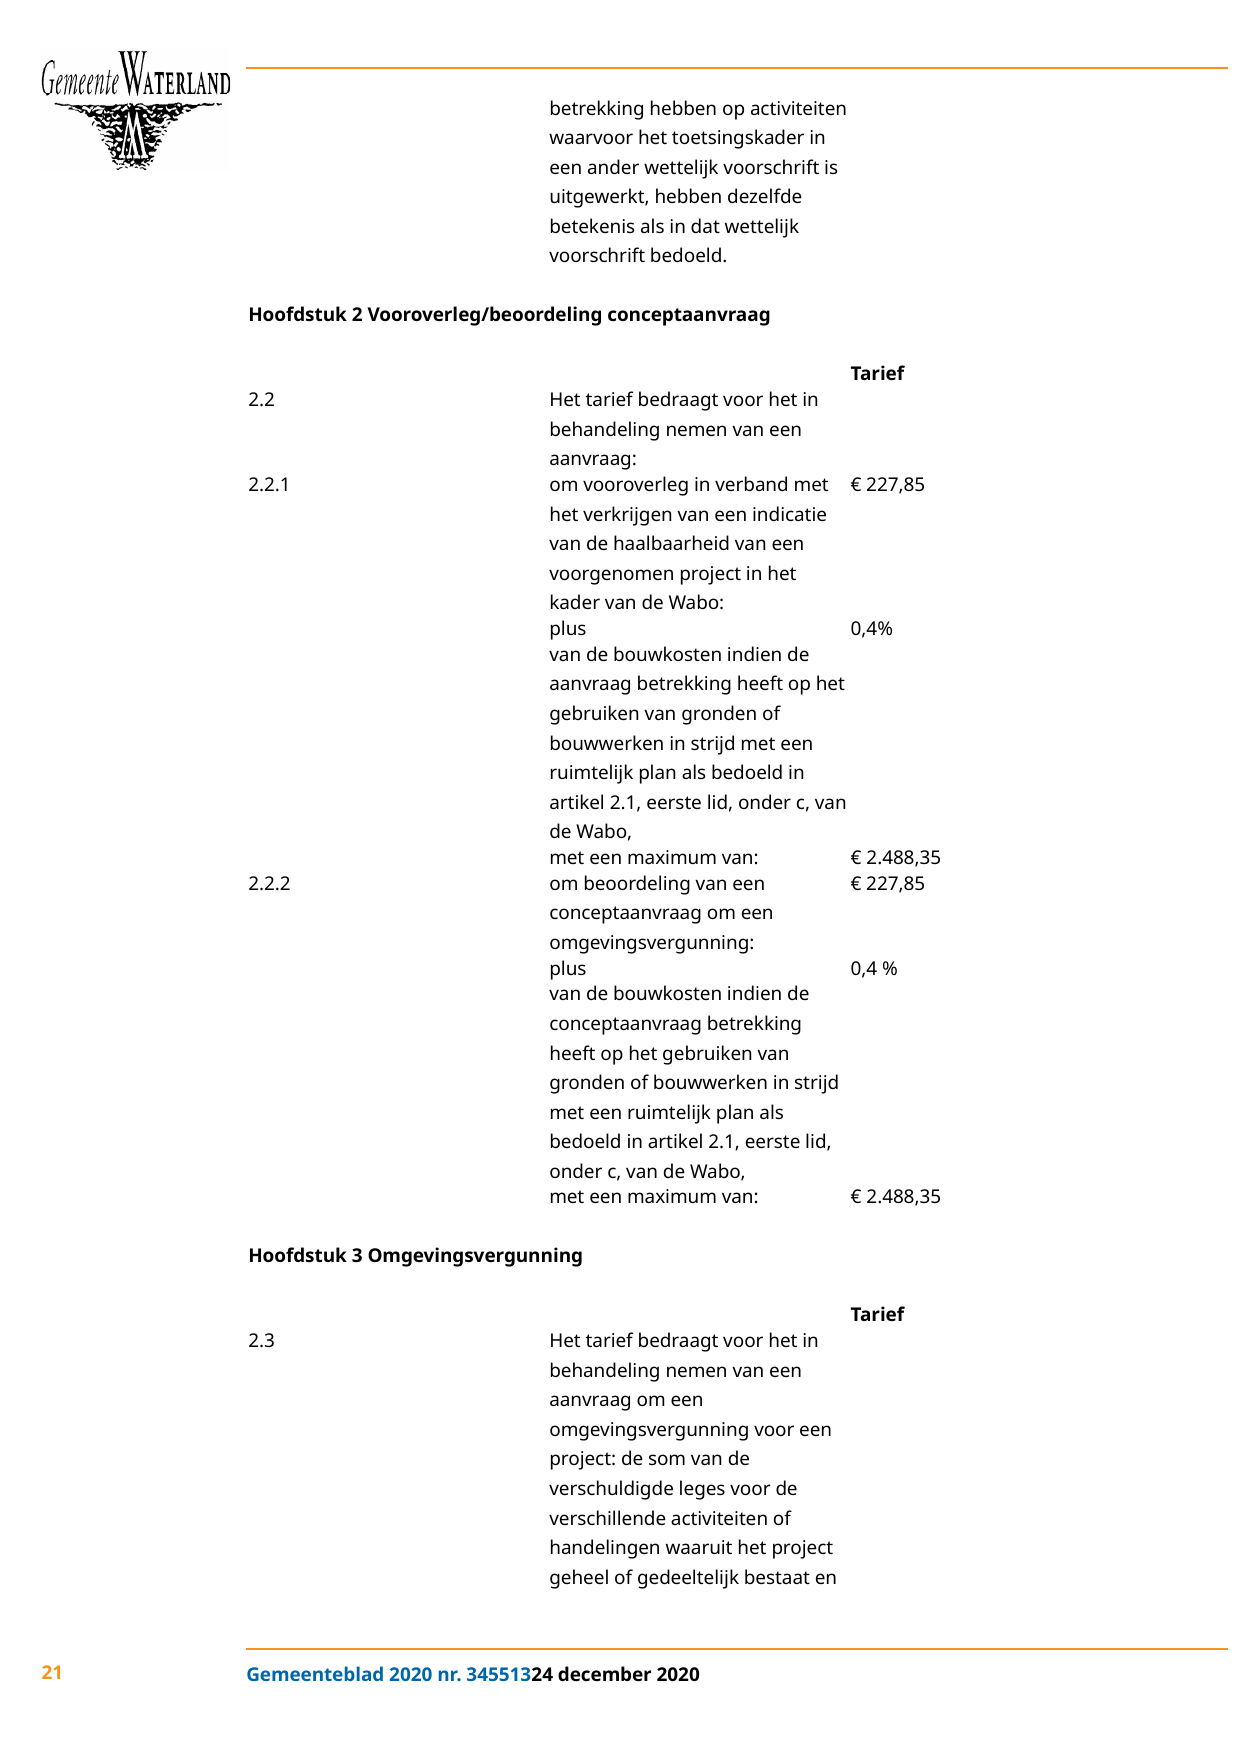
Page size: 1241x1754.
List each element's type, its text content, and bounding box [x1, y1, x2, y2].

table_header [248, 1302, 850, 1327]
table_cell Het tarief bedraagt voor het in behandeling nemen van een aanvraag: [549, 386, 850, 471]
table_cell plus [549, 615, 850, 641]
text Hoofdstuk 3 Omgevingsvergunning [248, 1242, 1152, 1268]
table_cell [248, 955, 549, 981]
table_cell om beoordeling van een conceptaanvraag om een omgevingsvergunning: [549, 870, 850, 955]
table_cell € 2.488,35 [850, 844, 1152, 870]
table_cell met een maximum van: [549, 844, 850, 870]
table_cell [850, 981, 1152, 1184]
picture [41, 47, 231, 172]
table_cell Het tarief bedraagt voor het in behandeling nemen van een aanvraag om een omgevingsvergunning voor een project: de som van de verschuldigde leges voor de verschillende activiteiten of handelingen waaruit het project geheel of gedeeltelijk bestaat en [549, 1327, 850, 1590]
table_cell van de bouwkosten indien de aanvraag betrekking heeft op het gebruiken van gronden of bouwwerken in strijd met een ruimtelijk plan als bedoeld in artikel 2.1, eerste lid, onder c, van de Wabo, [549, 641, 850, 844]
table_cell € 227,85 [850, 870, 1152, 955]
table_cell [248, 981, 549, 1184]
table_cell 2.2 [248, 386, 549, 471]
table_cell om vooroverleg in verband met het verkrijgen van een indicatie van de haalbaarheid van een voorgenomen project in het kader van de Wabo: [549, 471, 850, 615]
table_cell 2.2.1 [248, 471, 549, 615]
table_cell met een maximum van: [549, 1184, 850, 1209]
table_cell van de bouwkosten indien de conceptaanvraag betrekking heeft op het gebruiken van gronden of bouwwerken in strijd met een ruimtelijk plan als bedoeld in artikel 2.1, eerste lid, onder c, van de Wabo, [549, 981, 850, 1184]
table_cell [248, 844, 549, 870]
table_cell € 2.488,35 [850, 1184, 1152, 1209]
table_cell [248, 641, 549, 844]
table_cell [248, 95, 549, 268]
table_cell [850, 1327, 1152, 1590]
table_cell 2.3 [248, 1327, 549, 1590]
table_cell betrekking hebben op activiteiten waarvoor het toetsingskader in een ander wettelijk voorschrift is uitgewerkt, hebben dezelfde betekenis als in dat wettelijk voorschrift bedoeld. [549, 95, 850, 268]
table_cell [850, 95, 1152, 268]
table_cell [248, 615, 549, 641]
table_cell [850, 641, 1152, 844]
table_header Tarief [850, 1302, 1152, 1327]
text Hoofdstuk 2 Vooroverleg/beoordeling conceptaanvraag [248, 301, 1152, 327]
table_cell plus [549, 955, 850, 981]
table_header [248, 361, 850, 386]
table_cell € 227,85 [850, 471, 1152, 615]
table_cell [850, 386, 1152, 471]
table_cell 0,4 % [850, 955, 1152, 981]
table_cell 2.2.2 [248, 870, 549, 955]
table_header Tarief [850, 361, 1152, 386]
table_cell [248, 1184, 549, 1209]
table_cell 0,4% [850, 615, 1152, 641]
